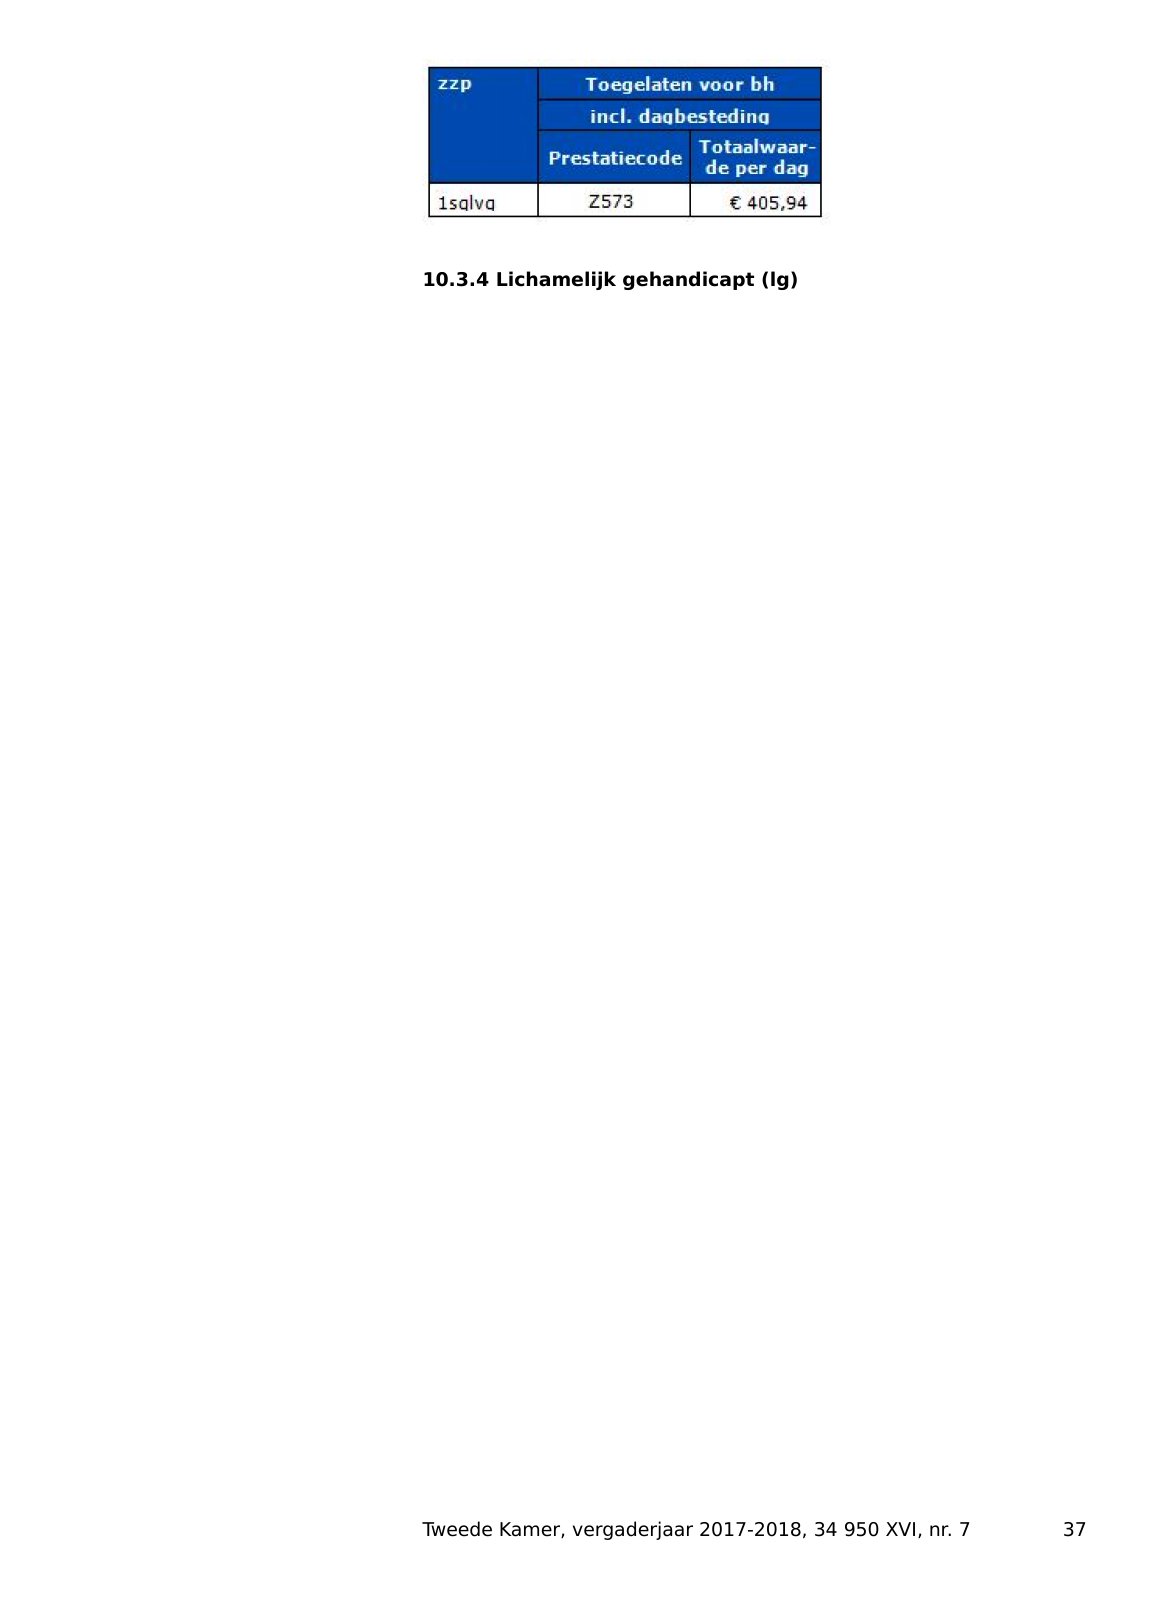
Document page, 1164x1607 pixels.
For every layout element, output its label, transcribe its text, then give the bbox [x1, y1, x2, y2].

subtitle 10.3.4 Lichamelijk gehandicapt (lg) [422, 268, 1087, 291]
picture [422, 59, 830, 225]
